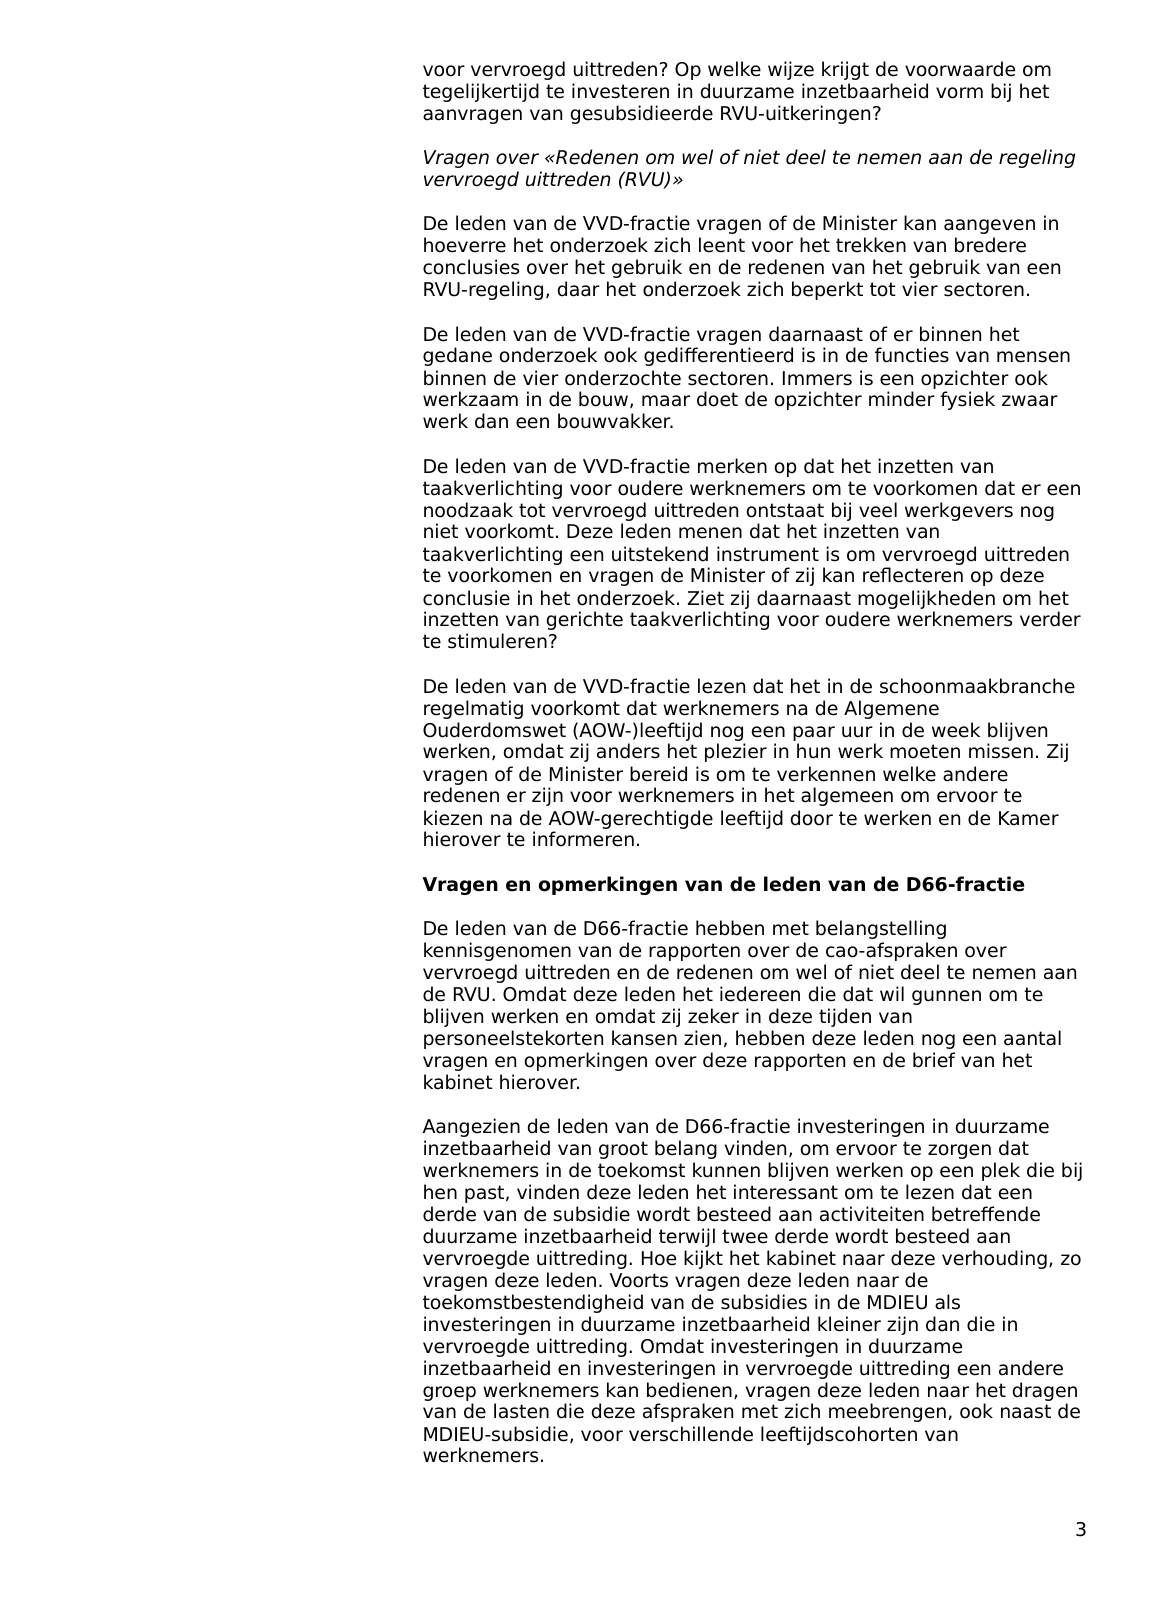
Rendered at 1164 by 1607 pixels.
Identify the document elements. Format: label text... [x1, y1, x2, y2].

text Aangezien de leden van de D66-fractie investeringen in duurzame inzetbaarheid van groot belang vinden, om ervoor te zorgen dat werknemers in de toekomst kunnen blijven werken op een plek die bij hen past, vinden deze leden het interessant om te lezen dat een derde van de subsidie wordt besteed aan activiteiten betreffende duurzame inzetbaarheid terwijl twee derde wordt besteed aan vervroegde uittreding. Hoe kijkt het kabinet naar deze verhouding, zo vragen deze leden. Voorts vragen deze leden naar de toekomstbestendigheid van de subsidies in de MDIEU als investeringen in duurzame inzetbaarheid kleiner zijn dan die in vervroegde uittreding. Omdat investeringen in duurzame inzetbaarheid en investeringen in vervroegde uittreding een andere groep werknemers kan bedienen, vragen deze leden naar het dragen van de lasten die deze afspraken met zich meebrengen, ook naast de MDIEU-subsidie, voor verschillende leeftijdscohorten van werknemers. [422, 1116, 1087, 1467]
text De leden van de VVD-fractie vragen daarnaast of er binnen het gedane onderzoek ook gedifferentieerd is in de functies van mensen binnen de vier onderzochte sectoren. Immers is een opzichter ook werkzaam in de bouw, maar doet de opzichter minder fysiek zwaar werk dan een bouwvakker. [422, 323, 1087, 433]
subtitle Vragen over «Redenen om wel of niet deel te nemen aan de regeling vervroegd uittreden (RVU)» [422, 147, 1087, 191]
subtitle Vragen en opmerkingen van de leden van de D66-fractie [422, 873, 1087, 896]
text De leden van de VVD-fractie merken op dat het inzetten van taakverlichting voor oudere werknemers om te voorkomen dat er een noodzaak tot vervroegd uittreden ontstaat bij veel werkgevers nog niet voorkomt. Deze leden menen dat het inzetten van taakverlichting een uitstekend instrument is om vervroegd uittreden te voorkomen en vragen de Minister of zij kan reflecteren op deze conclusie in het onderzoek. Ziet zij daarnaast mogelijkheden om het inzetten van gerichte taakverlichting voor oudere werknemers verder te stimuleren? [422, 456, 1087, 653]
text De leden van de VVD-fractie vragen of de Minister kan aangeven in hoeverre het onderzoek zich leent voor het trekken van bredere conclusies over het gebruik en de redenen van het gebruik van een RVU-regeling, daar het onderzoek zich beperkt tot vier sectoren. [422, 213, 1087, 301]
text voor vervroegd uittreden? Op welke wijze krijgt de voorwaarde om tegelijkertijd te investeren in duurzame inzetbaarheid vorm bij het aanvragen van gesubsidieerde RVU-uitkeringen? [422, 59, 1087, 125]
text De leden van de VVD-fractie lezen dat het in de schoonmaakbranche regelmatig voorkomt dat werknemers na de Algemene Ouderdomswet (AOW-)leeftijd nog een paar uur in de week blijven werken, omdat zij anders het plezier in hun werk moeten missen. Zij vragen of de Minister bereid is om te verkennen welke andere redenen er zijn voor werknemers in het algemeen om ervoor te kiezen na de AOW-gerechtigde leeftijd door te werken en de Kamer hierover te informeren. [422, 676, 1087, 851]
text De leden van de D66-fractie hebben met belangstelling kennisgenomen van de rapporten over de cao-afspraken over vervroegd uittreden en de redenen om wel of niet deel te nemen aan de RVU. Omdat deze leden het iedereen die dat wil gunnen om te blijven werken en omdat zij zeker in deze tijden van personeelstekorten kansen zien, hebben deze leden nog een aantal vragen en opmerkingen over deze rapporten en de brief van het kabinet hierover. [422, 918, 1087, 1093]
